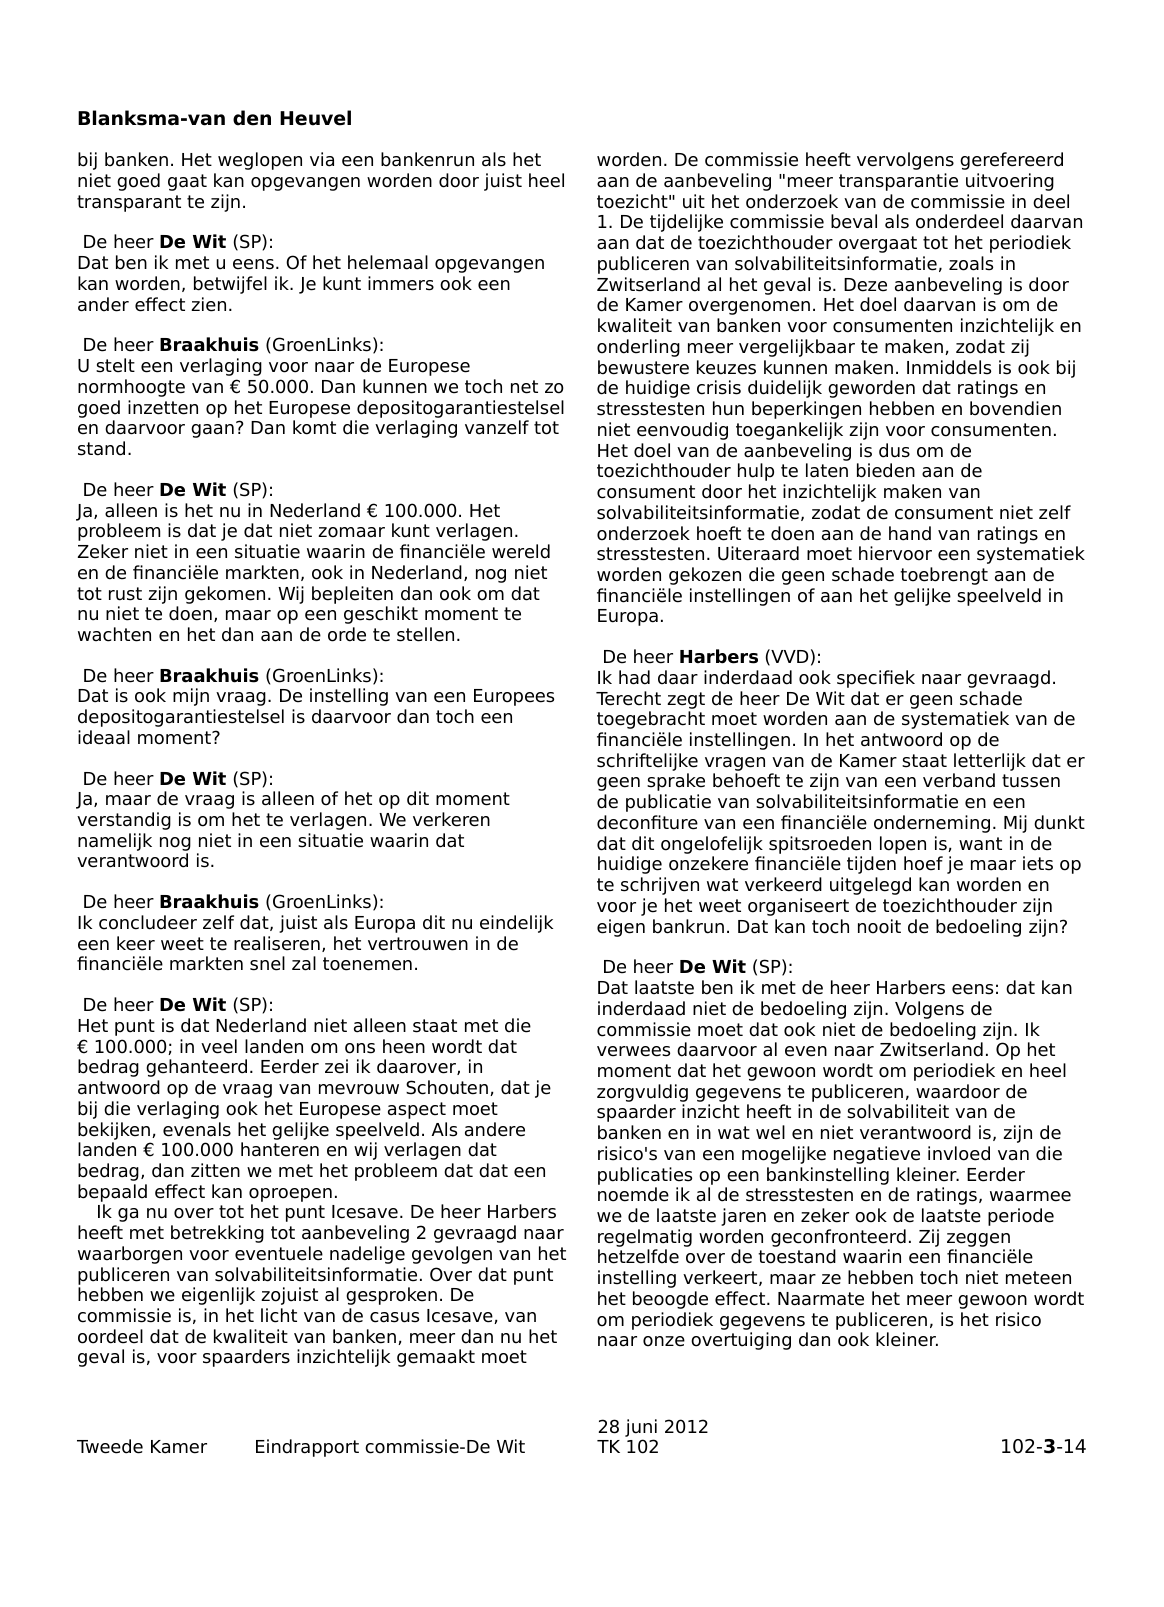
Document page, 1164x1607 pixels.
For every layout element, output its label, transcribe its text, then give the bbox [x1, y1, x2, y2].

text Dat ben ik met u eens. Of het helemaal opgevangen kan worden, betwijfel ik. Je kunt immers ook een ander effect zien. [77, 253, 567, 315]
text De heer Braakhuis (GroenLinks): [77, 892, 567, 913]
text Ja, alleen is het nu in Nederland € 100.000. Het probleem is dat je dat niet zomaar kunt verlagen. Zeker niet in een situatie waarin de financiële wereld en de financiële markten, ook in Nederland, nog niet tot rust zijn gekomen. Wij bepleiten dan ook om dat nu niet te doen, maar op een geschikt moment te wachten en het dan aan de orde te stellen. [77, 500, 567, 646]
text De heer De Wit (SP): [77, 480, 567, 500]
text bij banken. Het weglopen via een bankenrun als het niet goed gaat kan opgevangen worden door juist heel transparant te zijn. [77, 150, 567, 212]
text Dat laatste ben ik met de heer Harbers eens: dat kan inderdaad niet de bedoeling zijn. Volgens de commissie moet dat ook niet de bedoeling zijn. Ik verwees daarvoor al even naar Zwitserland. Op het moment dat het gewoon wordt om periodiek en heel zorgvuldig gegevens te publiceren, waardoor de spaarder inzicht heeft in de solvabiliteit van de banken en in wat wel en niet verantwoord is, zijn de risico's van een mogelijke negatieve invloed van die publicaties op een bankinstelling kleiner. Eerder noemde ik al de stresstesten en de ratings, waarmee we de laatste jaren en zeker ook de laatste periode regelmatig worden geconfronteerd. Zij zeggen hetzelfde over de toestand waarin een financiële instelling verkeert, maar ze hebben toch niet meteen het beoogde effect. Naarmate het meer gewoon wordt om periodiek gegevens te publiceren, is het risico naar onze overtuiging dan ook kleiner. [596, 978, 1087, 1351]
text Ik had daar inderdaad ook specifiek naar gevraagd. Terecht zegt de heer De Wit dat er geen schade toegebracht moet worden aan de systematiek van de financiële instellingen. In het antwoord op de schriftelijke vragen van de Kamer staat letterlijk dat er geen sprake behoeft te zijn van een verband tussen de publicatie van solvabiliteitsinformatie en een deconfiture van een financiële onderneming. Mij dunkt dat dit ongelofelijk spitsroeden lopen is, want in de huidige onzekere financiële tijden hoef je maar iets op te schrijven wat verkeerd uitgelegd kan worden en voor je het weet organiseert de toezichthouder zijn eigen bankrun. Dat kan toch nooit de bedoeling zijn? [596, 668, 1087, 937]
text Ik concludeer zelf dat, juist als Europa dit nu eindelijk een keer weet te realiseren, het vertrouwen in de financiële markten snel zal toenemen. [77, 913, 567, 975]
text De heer Harbers (VVD): [596, 647, 1087, 668]
text Ik ga nu over tot het punt Icesave. De heer Harbers heeft met betrekking tot aanbeveling 2 gevraagd naar waarborgen voor eventuele nadelige gevolgen van het publiceren van solvabiliteitsinformatie. Over dat punt hebben we eigenlijk zojuist al gesproken. De commissie is, in het licht van de casus Icesave, van oordeel dat de kwaliteit van banken, meer dan nu het geval is, voor spaarders inzichtelijk gemaakt moet [77, 1202, 567, 1368]
text Het punt is dat Nederland niet alleen staat met die € 100.000; in veel landen om ons heen wordt dat bedrag gehanteerd. Eerder zei ik daarover, in antwoord op de vraag van mevrouw Schouten, dat je bij die verlaging ook het Europese aspect moet bekijken, evenals het gelijke speelveld. Als andere landen € 100.000 hanteren en wij verlagen dat bedrag, dan zitten we met het probleem dat dat een bepaald effect kan oproepen. [77, 1016, 567, 1202]
text Dat is ook mijn vraag. De instelling van een Europees depositogarantiestelsel is daarvoor dan toch een ideaal moment? [77, 686, 567, 748]
text De heer De Wit (SP): [77, 995, 567, 1016]
text worden. De commissie heeft vervolgens gerefereerd aan de aanbeveling "meer transparantie uitvoering toezicht" uit het onderzoek van de commissie in deel 1. De tijdelijke commissie beval als onderdeel daarvan aan dat de toezichthouder overgaat tot het periodiek publiceren van solvabiliteitsinformatie, zoals in Zwitserland al het geval is. Deze aanbeveling is door de Kamer overgenomen. Het doel daarvan is om de kwaliteit van banken voor consumenten inzichtelijk en onderling meer vergelijkbaar te maken, zodat zij bewustere keuzes kunnen maken. Inmiddels is ook bij de huidige crisis duidelijk geworden dat ratings en stresstesten hun beperkingen hebben en bovendien niet eenvoudig toegankelijk zijn voor consumenten. Het doel van de aanbeveling is dus om de toezichthouder hulp te laten bieden aan de consument door het inzichtelijk maken van solvabiliteitsinformatie, zodat de consument niet zelf onderzoek hoeft te doen aan de hand van ratings en stresstesten. Uiteraard moet hiervoor een systematiek worden gekozen die geen schade toebrengt aan de financiële instellingen of aan het gelijke speelveld in Europa. [596, 150, 1087, 627]
text Ja, maar de vraag is alleen of het op dit moment verstandig is om het te verlagen. We verkeren namelijk nog niet in een situatie waarin dat verantwoord is. [77, 789, 567, 872]
text De heer De Wit (SP): [596, 957, 1087, 978]
text U stelt een verlaging voor naar de Europese normhoogte van € 50.000. Dan kunnen we toch net zo goed inzetten op het Europese depositogarantiestelsel en daarvoor gaan? Dan komt die verlaging vanzelf tot stand. [77, 356, 567, 460]
text De heer De Wit (SP): [77, 768, 567, 789]
text De heer De Wit (SP): [77, 232, 567, 253]
text De heer Braakhuis (GroenLinks): [77, 335, 567, 356]
text De heer Braakhuis (GroenLinks): [77, 666, 567, 686]
